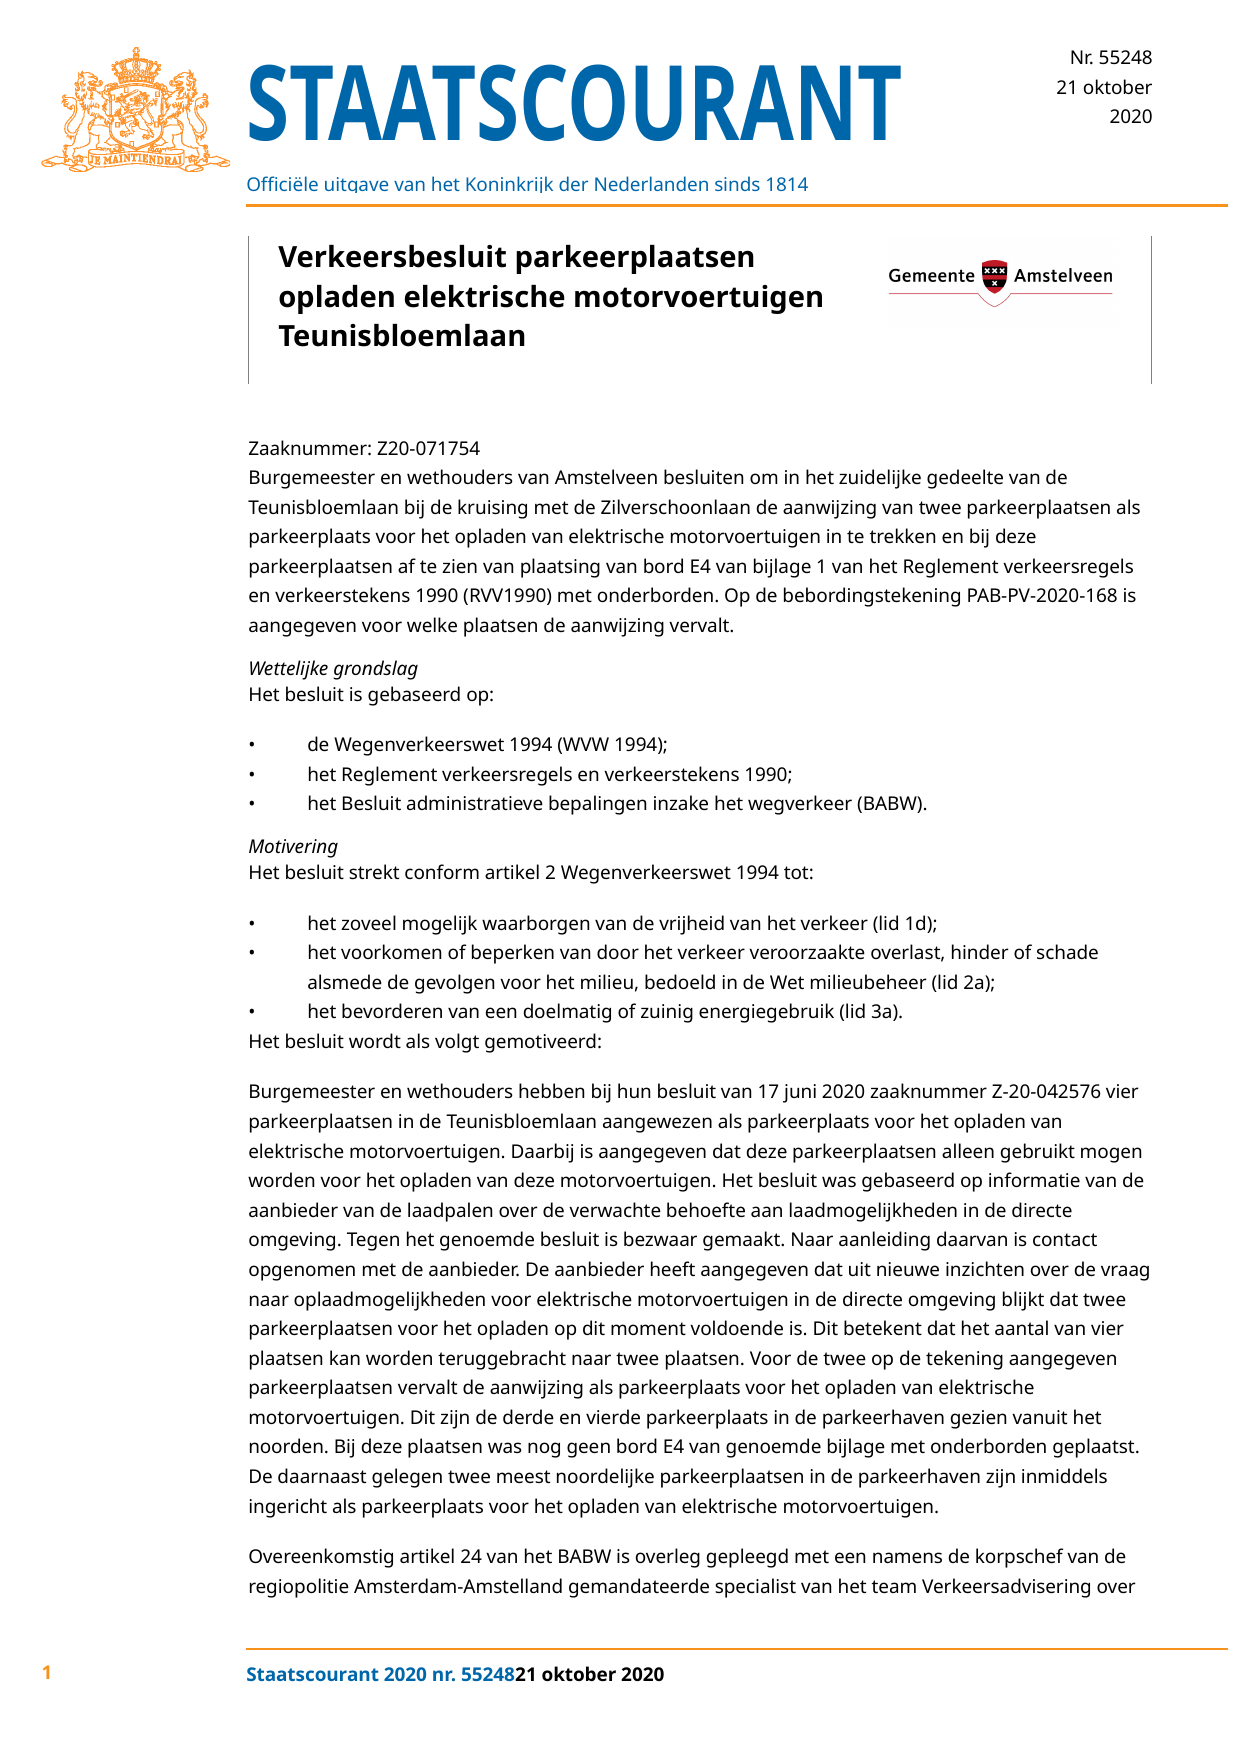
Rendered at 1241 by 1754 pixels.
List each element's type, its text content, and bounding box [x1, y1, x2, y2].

text Het besluit is gebaseerd op: [248, 681, 1152, 707]
picture [41, 47, 231, 172]
list de Wegenverkeerswet 1994 (WVW 1994); [248, 731, 1152, 757]
text Het besluit strekt conform artikel 2 Wegenverkeerswet 1994 tot: [248, 859, 1152, 885]
text Het besluit wordt als volgt gemotiveerd: [248, 1028, 1152, 1054]
table_header Verkeersbesluit parkeerplaatsen opladen elektrische motorvoertuigen Teunisbloemlaan [249, 236, 850, 384]
list het voorkomen of beperken van door het verkeer veroorzaakte overlast, hinder of schade alsmede de gevolgen voor het milieu, bedoeld in de Wet milieubeheer (lid 2a); [248, 939, 1152, 995]
picture [882, 236, 1119, 331]
text Motivering [248, 834, 1152, 859]
text Overeenkomstig artikel 24 van het BABW is overleg gepleegd met een namens de korpschef van de regiopolitie Amsterdam-Amstelland gemandateerde specialist van het team Verkeersadvisering over [248, 1543, 1152, 1598]
list het Besluit administratieve bepalingen inzake het wegverkeer (BABW). [248, 791, 1152, 816]
list het zoveel mogelijk waarborgen van de vrijheid van het verkeer (lid 1d); [248, 910, 1152, 936]
text Burgemeester en wethouders van Amstelveen besluiten om in het zuidelijke gedeelte van de Teunisbloemlaan bij de kruising met de Zilverschoonlaan de aanwijzing van twee parkeerplaatsen als parkeerplaats voor het opladen van elektrische motorvoertuigen in te trekken en bij deze parkeerplaatsen af te zien van plaatsing van bord E4 van bijlage 1 van het Reglement verkeersregels en verkeerstekens 1990 (RVV1990) met onderborden. Op de bebordingstekening PAB-PV-2020-168 is aangegeven voor welke plaatsen de aanwijzing vervalt. [248, 464, 1152, 638]
list het bevorderen van een doelmatig of zuinig energiegebruik (lid 3a). [248, 999, 1152, 1024]
text Wettelijke grondslag [248, 655, 1152, 681]
text Zaaknummer: Z20-071754 [248, 435, 1152, 460]
table_header [850, 236, 1151, 384]
list het Reglement verkeersregels en verkeerstekens 1990; [248, 761, 1152, 787]
text Burgemeester en wethouders hebben bij hun besluit van 17 juni 2020 zaaknummer Z-20-042576 vier parkeerplaatsen in de Teunisbloemlaan aangewezen als parkeerplaats voor het opladen van elektrische motorvoertuigen. Daarbij is aangegeven dat deze parkeerplaatsen alleen gebruikt mogen worden voor het opladen van deze motorvoertuigen. Het besluit was gebaseerd op informatie van de aanbieder van de laadpalen over de verwachte behoefte aan laadmogelijkheden in de directe omgeving. Tegen het genoemde besluit is bezwaar gemaakt. Naar aanleiding daarvan is contact opgenomen met de aanbieder. De aanbieder heeft aangegeven dat uit nieuwe inzichten over de vraag naar oplaadmogelijkheden voor elektrische motorvoertuigen in de directe omgeving blijkt dat twee parkeerplaatsen voor het opladen op dit moment voldoende is. Dit betekent dat het aantal van vier plaatsen kan worden teruggebracht naar twee plaatsen. Voor de twee op de tekening aangegeven parkeerplaatsen vervalt de aanwijzing als parkeerplaats voor het opladen van elektrische motorvoertuigen. Dit zijn de derde en vierde parkeerplaats in de parkeerhaven gezien vanuit het noorden. Bij deze plaatsen was nog geen bord E4 van genoemde bijlage met onderborden geplaatst. De daarnaast gelegen twee meest noordelijke parkeerplaatsen in de parkeerhaven zijn inmiddels ingericht als parkeerplaats voor het opladen van elektrische motorvoertuigen. [248, 1079, 1152, 1518]
